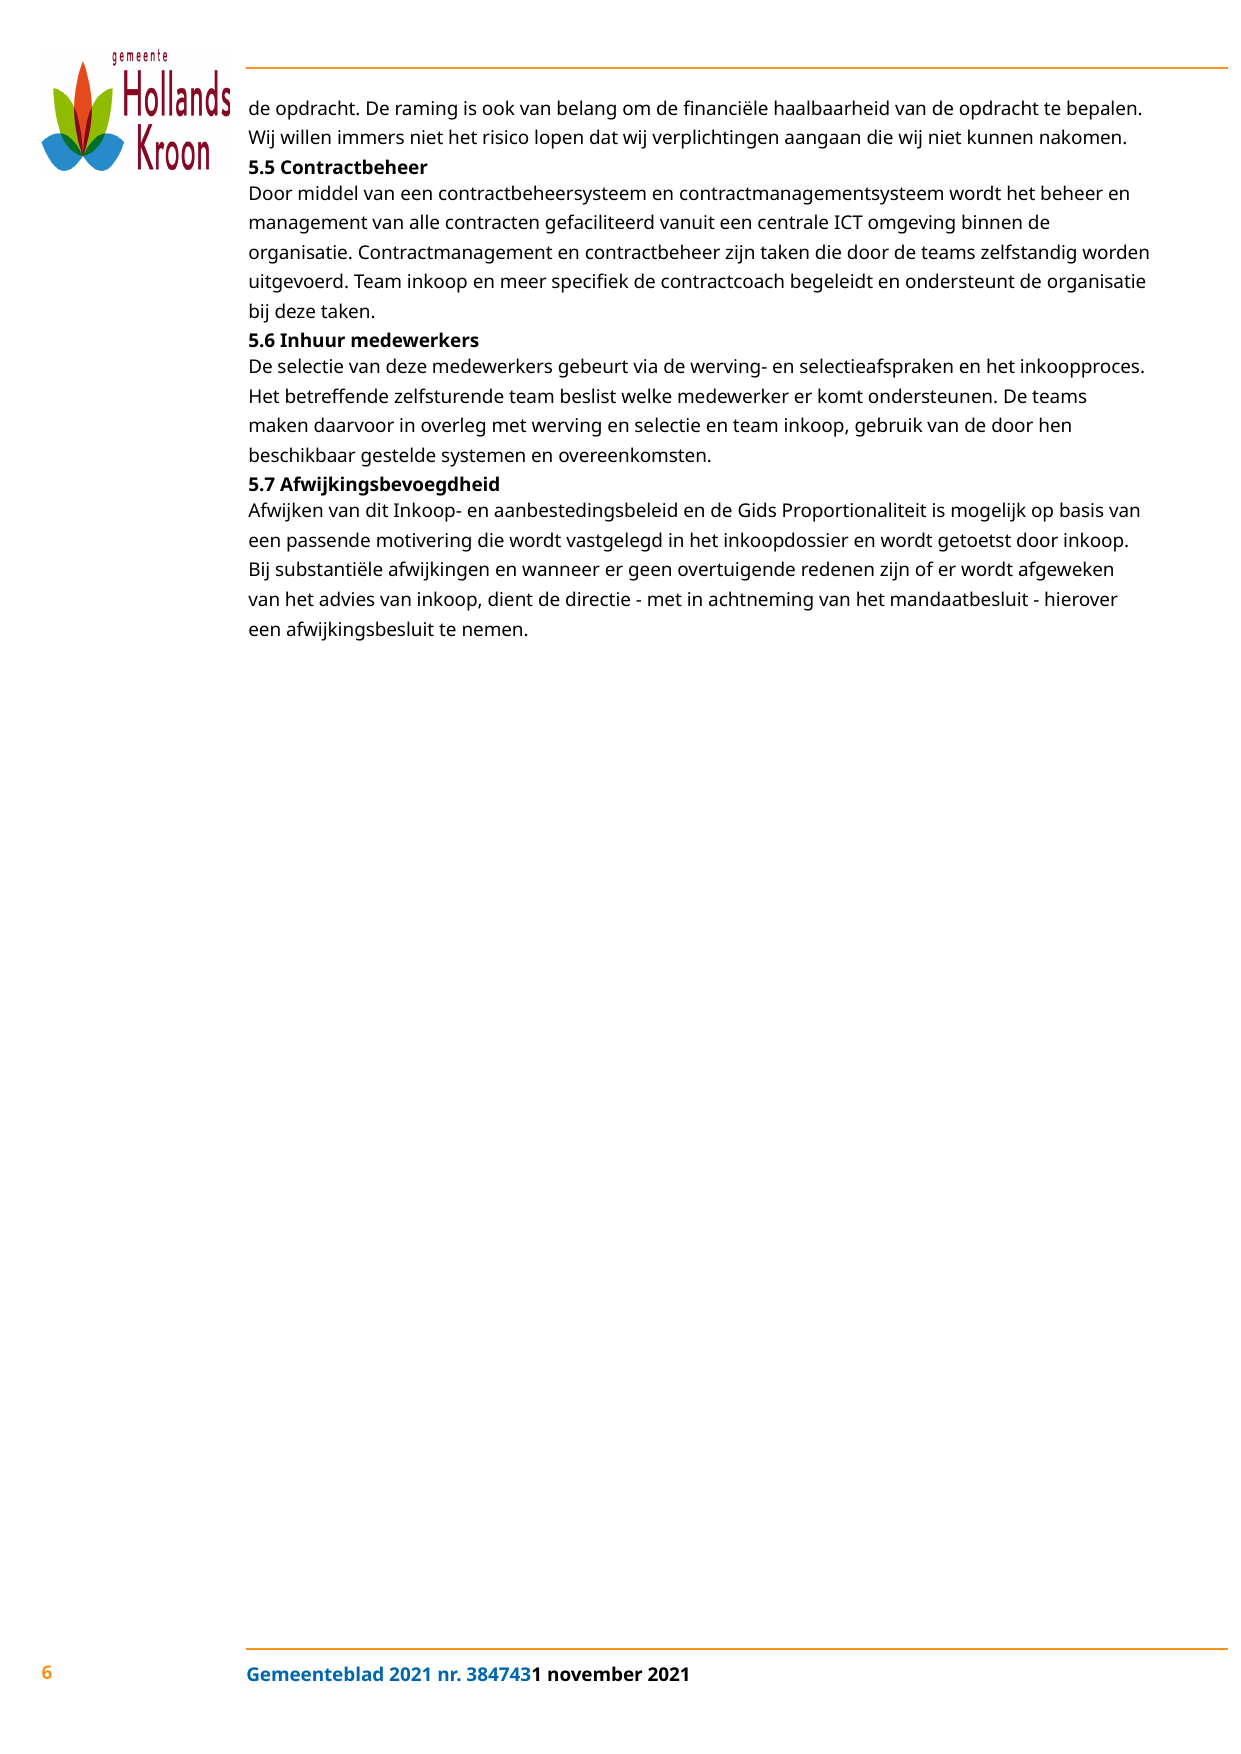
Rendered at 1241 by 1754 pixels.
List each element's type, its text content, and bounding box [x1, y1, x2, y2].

text Door middel van een contractbeheersysteem en contractmanagementsysteem wordt het beheer en management van alle contracten gefaciliteerd vanuit een centrale ICT omgeving binnen de organisatie. Contractmanagement en contractbeheer zijn taken die door de teams zelfstandig worden uitgevoerd. Team inkoop en meer specifiek de contractcoach begeleidt en ondersteunt de organisatie bij deze taken. [248, 180, 1152, 324]
text de opdracht. De raming is ook van belang om de financiële haalbaarheid van de opdracht te bepalen. Wij willen immers niet het risico lopen dat wij verplichtingen aangaan die wij niet kunnen nakomen. [248, 95, 1152, 150]
text 5.6 Inhuur medewerkers [248, 328, 1152, 353]
picture [41, 47, 231, 172]
text 5.7 Afwijkingsbevoegdheid [248, 472, 1152, 497]
text 5.5 Contractbeheer [248, 154, 1152, 180]
text Afwijken van dit Inkoop- en aanbestedingsbeleid en de Gids Proportionaliteit is mogelijk op basis van een passende motivering die wordt vastgelegd in het inkoopdossier en wordt getoetst door inkoop. Bij substantiële afwijkingen en wanneer er geen overtuigende redenen zijn of er wordt afgeweken van het advies van inkoop, dient de directie - met in achtneming van het mandaatbesluit - hierover een afwijkingsbesluit te nemen. [248, 497, 1152, 641]
text De selectie van deze medewerkers gebeurt via de werving- en selectieafspraken en het inkoopproces. Het betreffende zelfsturende team beslist welke medewerker er komt ondersteunen. De teams maken daarvoor in overleg met werving en selectie en team inkoop, gebruik van de door hen beschikbaar gestelde systemen en overeenkomsten. [248, 353, 1152, 468]
